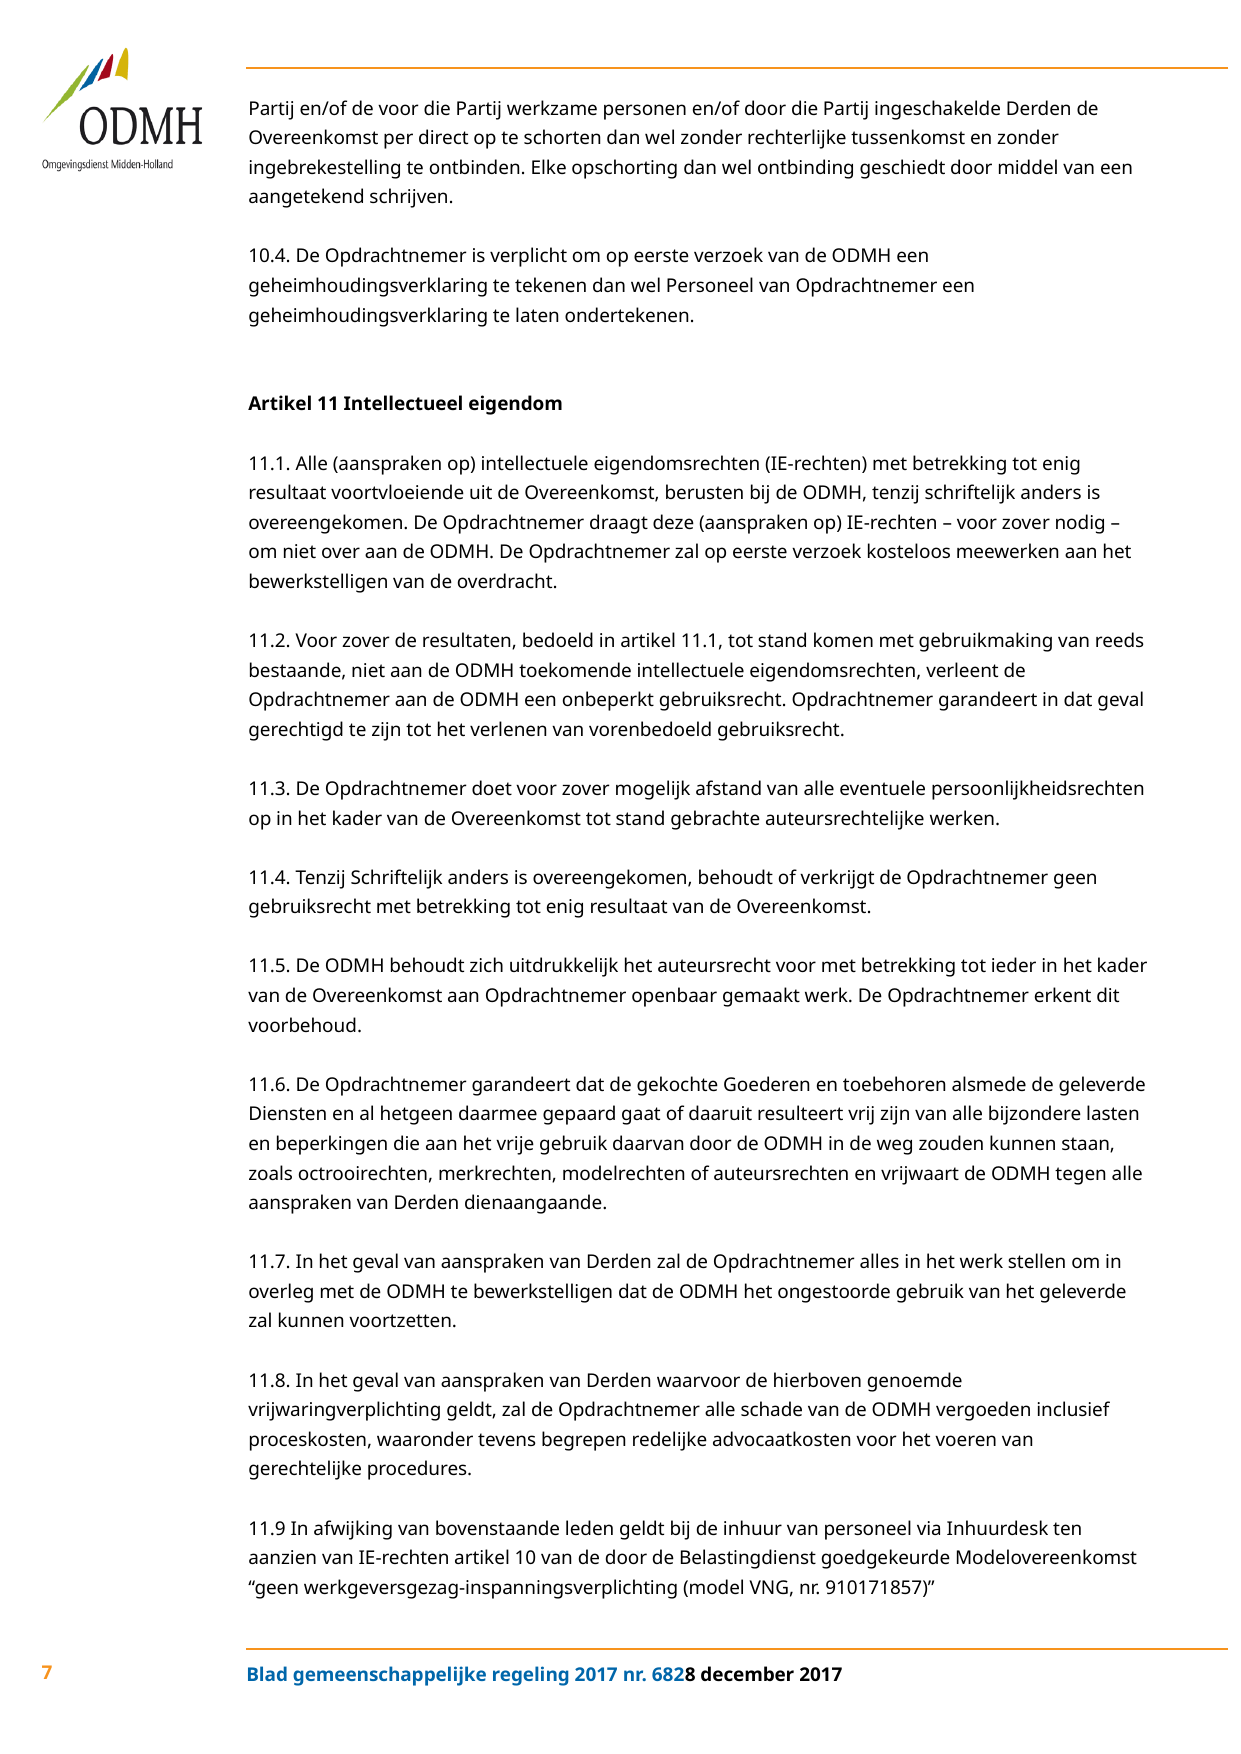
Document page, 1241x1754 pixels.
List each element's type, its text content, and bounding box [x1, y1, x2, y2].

text 11.7. In het geval van aanspraken van Derden zal de Opdrachtnemer alles in het werk stellen om in overleg met de ODMH te bewerkstelligen dat de ODMH het ongestoorde gebruik van het geleverde zal kunnen voortzetten. [248, 1248, 1152, 1333]
text 10.4. De Opdrachtnemer is verplicht om op eerste verzoek van de ODMH een geheimhoudingsverklaring te tekenen dan wel Personeel van Opdrachtnemer een geheimhoudingsverklaring te laten ondertekenen. [248, 243, 1152, 328]
text Artikel 11 Intellectueel eigendom [248, 391, 1152, 416]
text 11.1. Alle (aanspraken op) intellectuele eigendomsrechten (IE-rechten) met betrekking tot enig resultaat voortvloeiende uit de Overeenkomst, berusten bij de ODMH, tenzij schriftelijk anders is overeengekomen. De Opdrachtnemer draagt deze (aanspraken op) IE-rechten – voor zover nodig – om niet over aan de ODMH. De Opdrachtnemer zal op eerste verzoek kosteloos meewerken aan het bewerkstelligen van de overdracht. [248, 450, 1152, 594]
text 11.8. In het geval van aanspraken van Derden waarvoor de hierboven genoemde vrijwaringverplichting geldt, zal de Opdrachtnemer alle schade van de ODMH vergoeden inclusief proceskosten, waaronder tevens begrepen redelijke advocaatkosten voor het voeren van gerechtelijke procedures. [248, 1367, 1152, 1481]
text 11.4. Tenzij Schriftelijk anders is overeengekomen, behoudt of verkrijgt de Opdrachtnemer geen gebruiksrecht met betrekking tot enig resultaat van de Overeenkomst. [248, 864, 1152, 919]
text 11.2. Voor zover de resultaten, bedoeld in artikel 11.1, tot stand komen met gebruikmaking van reeds bestaande, niet aan de ODMH toekomende intellectuele eigendomsrechten, verleent de Opdrachtnemer aan de ODMH een onbeperkt gebruiksrecht. Opdrachtnemer garandeert in dat geval gerechtigd te zijn tot het verlenen van vorenbedoeld gebruiksrecht. [248, 627, 1152, 742]
text 11.3. De Opdrachtnemer doet voor zover mogelijk afstand van alle eventuele persoonlijkheidsrechten op in het kader van de Overeenkomst tot stand gebrachte auteursrechtelijke werken. [248, 775, 1152, 831]
text 11.6. De Opdrachtnemer garandeert dat de gekochte Goederen en toebehoren alsmede de geleverde Diensten en al hetgeen daarmee gepaard gaat of daaruit resulteert vrij zijn van alle bijzondere lasten en beperkingen die aan het vrije gebruik daarvan door de ODMH in de weg zouden kunnen staan, zoals octrooirechten, merkrechten, modelrechten of auteursrechten en vrijwaart de ODMH tegen alle aanspraken van Derden dienaangaande. [248, 1071, 1152, 1215]
text Partij en/of de voor die Partij werkzame personen en/of door die Partij ingeschakelde Derden de Overeenkomst per direct op te schorten dan wel zonder rechterlijke tussenkomst en zonder ingebrekestelling te ontbinden. Elke opschorting dan wel ontbinding geschiedt door middel van een aangetekend schrijven. [248, 95, 1152, 209]
picture [41, 47, 231, 172]
text 11.9 In afwijking van bovenstaande leden geldt bij de inhuur van personeel via Inhuurdesk ten aanzien van IE-rechten artikel 10 van de door de Belastingdienst goedgekeurde Modelovereenkomst “geen werkgeversgezag-inspanningsverplichting (model VNG, nr. 910171857)” [248, 1515, 1152, 1600]
text 11.5. De ODMH behoudt zich uitdrukkelijk het auteursrecht voor met betrekking tot ieder in het kader van de Overeenkomst aan Opdrachtnemer openbaar gemaakt werk. De Opdrachtnemer erkent dit voorbehoud. [248, 953, 1152, 1038]
